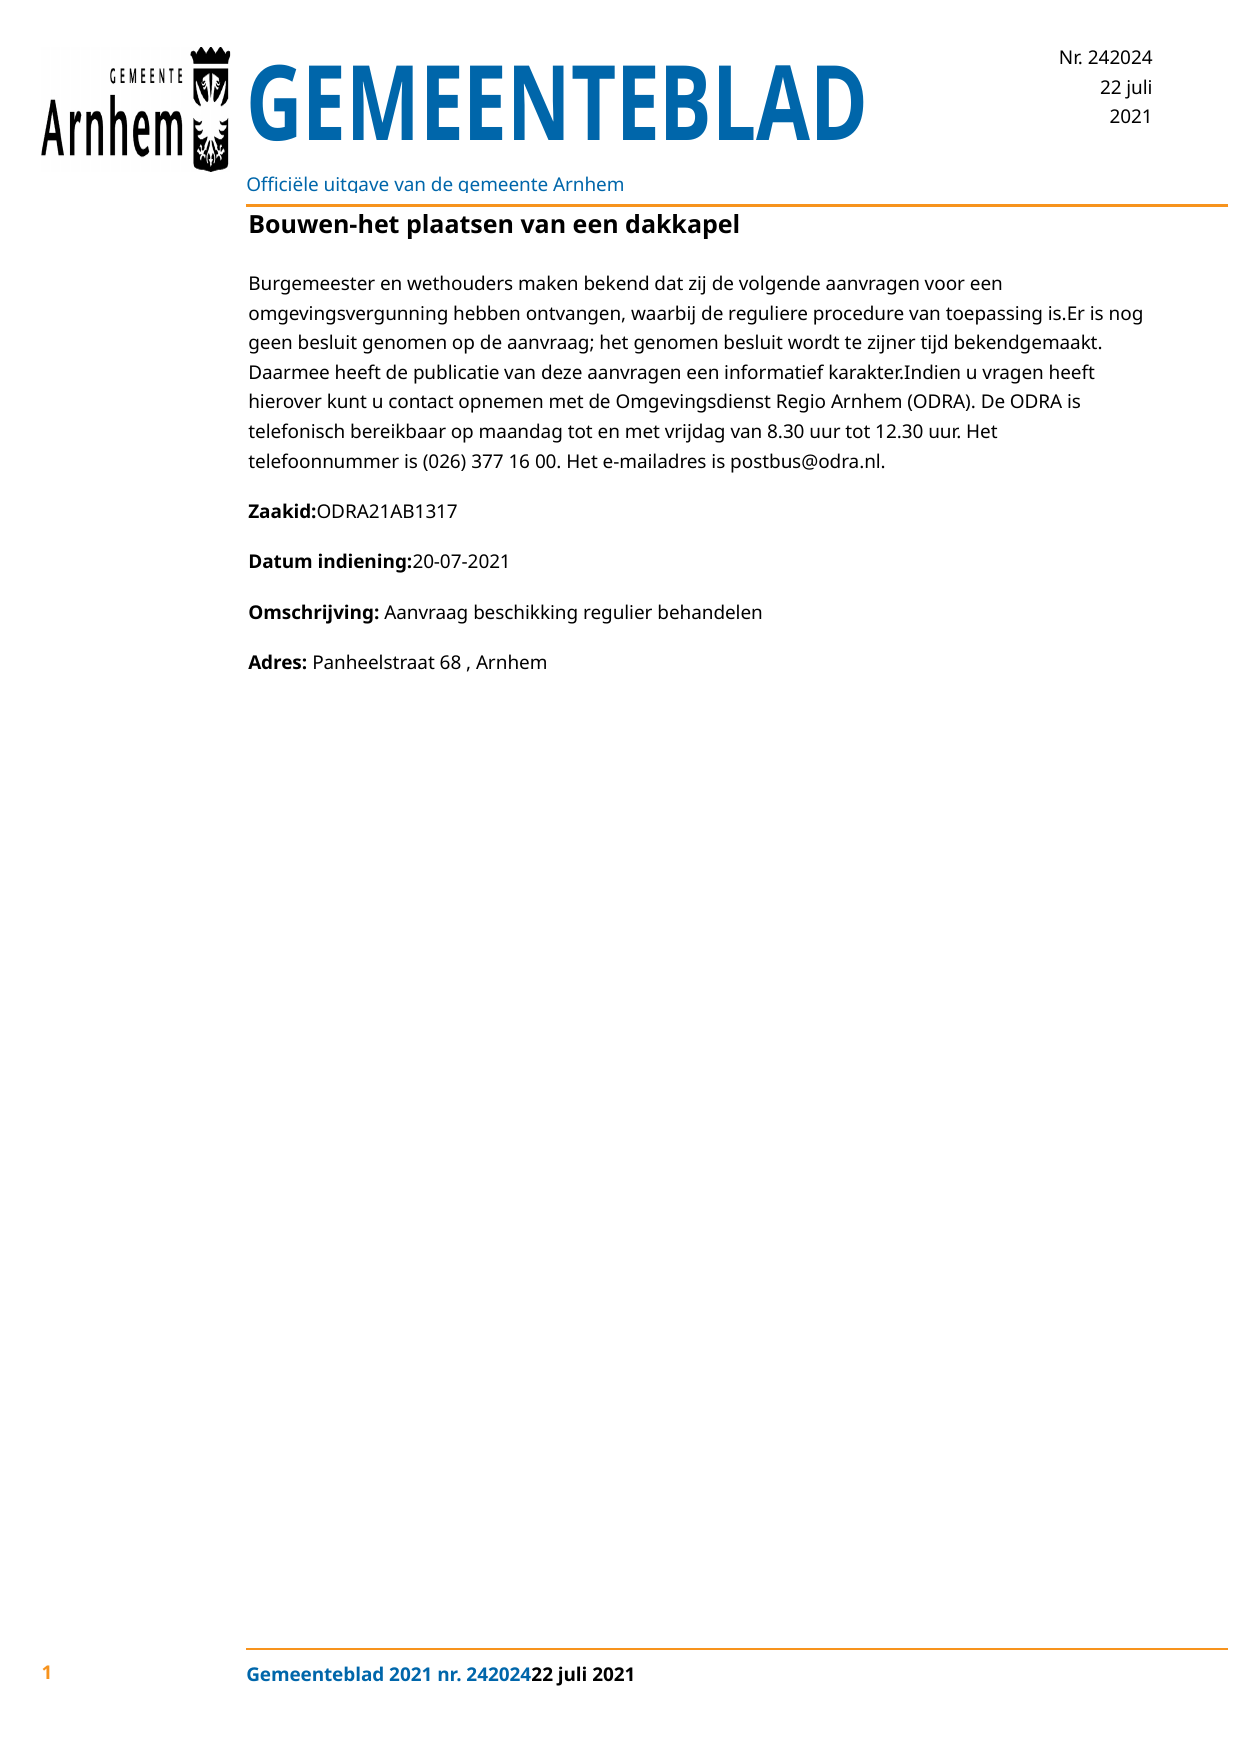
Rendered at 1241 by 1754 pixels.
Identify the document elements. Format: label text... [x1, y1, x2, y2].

text Datum indiening:20-07-2021 [248, 549, 1152, 574]
text Zaakid:ODRA21AB1317 [248, 498, 1152, 524]
text Adres: Panheelstraat 68 , Arnhem [248, 649, 1152, 675]
picture [41, 47, 231, 172]
text Omschrijving: Aanvraag beschikking regulier behandelen [248, 599, 1152, 625]
text Burgemeester en wethouders maken bekend dat zij de volgende aanvragen voor een omgevingsvergunning hebben ontvangen, waarbij de reguliere procedure van toepassing is.Er is nog geen besluit genomen op de aanvraag; het genomen besluit wordt te zijner tijd bekendgemaakt. Daarmee heeft de publicatie van deze aanvragen een informatief karakter.Indien u vragen heeft hierover kunt u contact opnemen met de Omgevingsdienst Regio Arnhem (ODRA). De ODRA is telefonisch bereikbaar op maandag tot en met vrijdag van 8.30 uur tot 12.30 uur. Het telefoonnummer is (026) 377 16 00. Het e-mailadres is postbus@odra.nl. [248, 270, 1152, 473]
text Bouwen-het plaatsen van een dakkapel [248, 207, 1152, 241]
